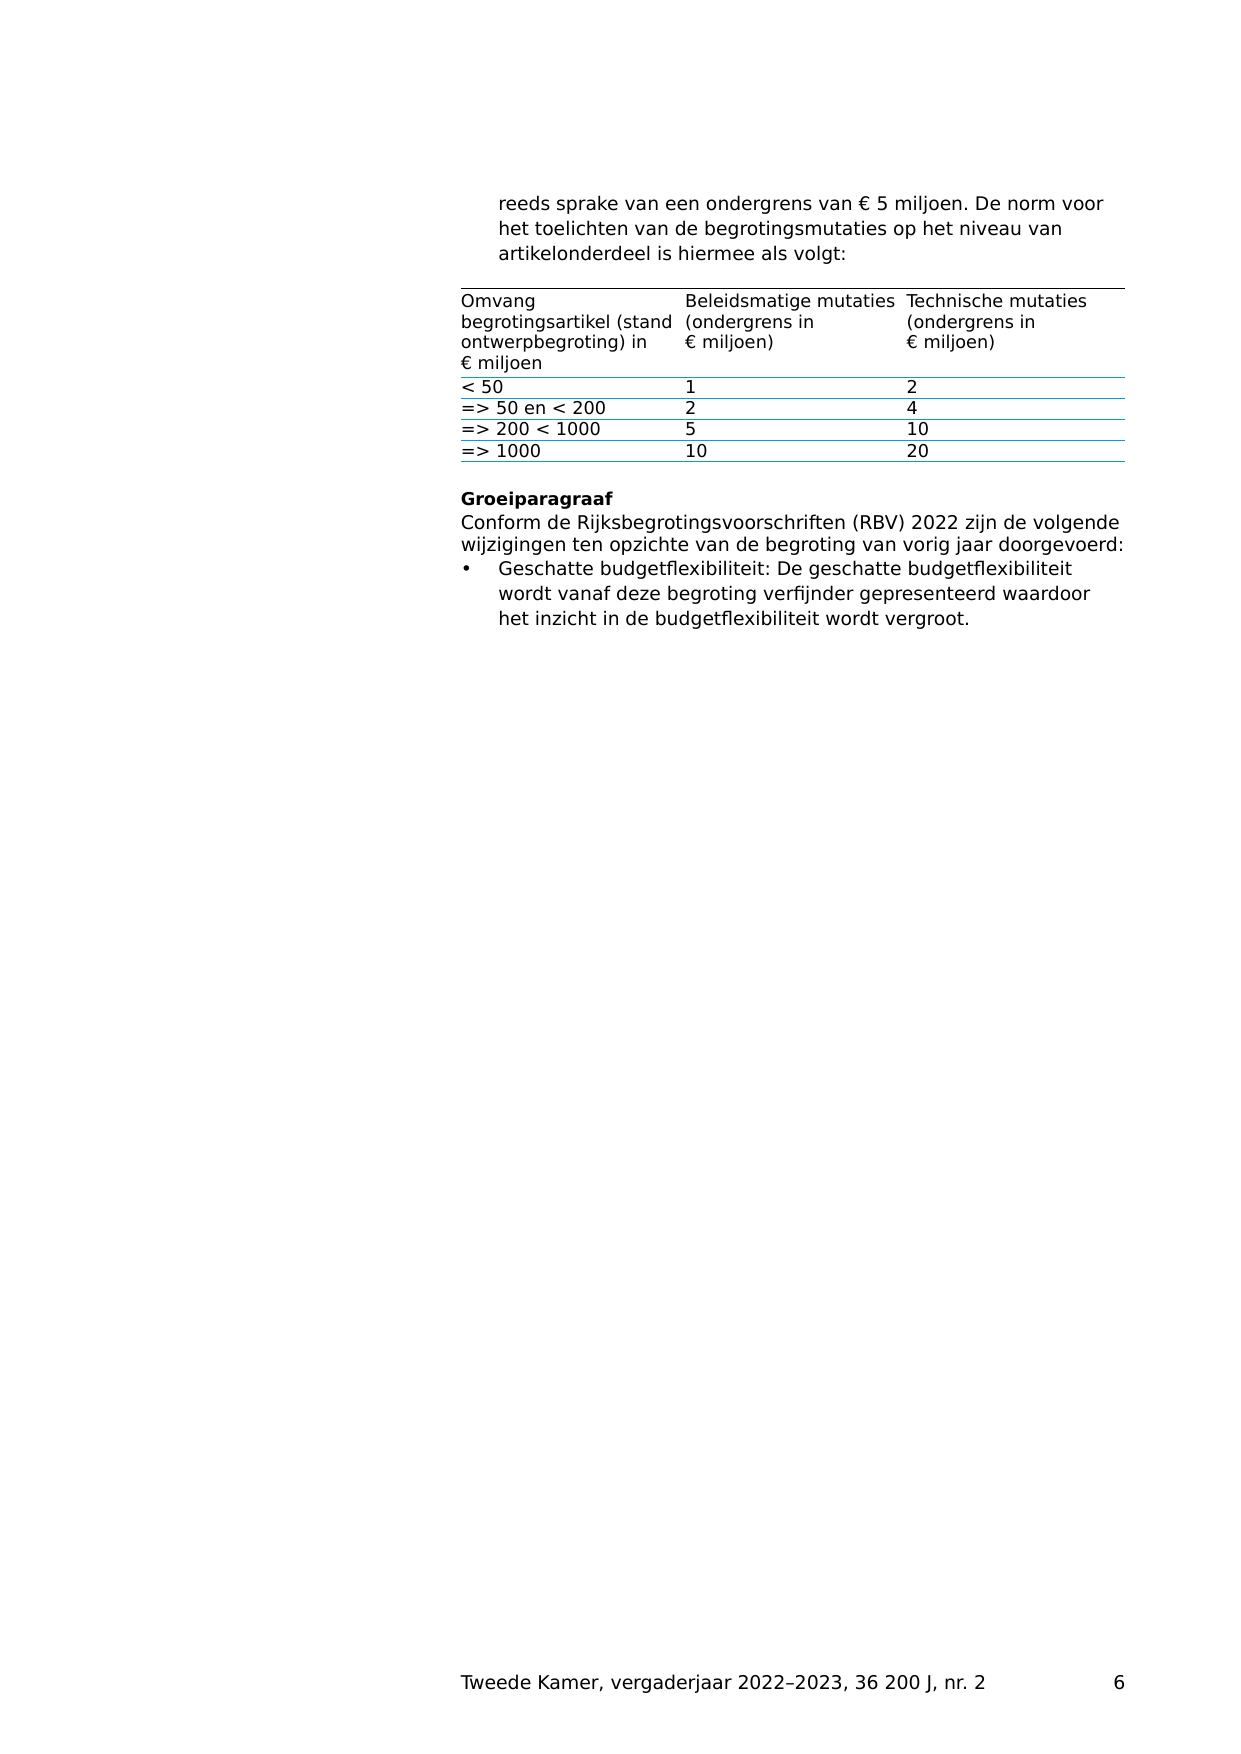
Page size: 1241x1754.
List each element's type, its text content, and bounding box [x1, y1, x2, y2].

table_cell < 50 [461, 378, 682, 398]
list Geschatte budgetflexibiliteit: De geschatte budgetflexibiliteit wordt vanaf deze begroting verfijnder gepresenteerd waardoor het inzicht in de budgetflexibiliteit wordt vergroot. [461, 556, 1125, 631]
table_cell 2 [904, 378, 1125, 398]
table_header Technische mutaties (ondergrens in € miljoen) [904, 289, 1125, 377]
table_header Omvang begrotingsartikel (stand ontwerpbegroting) in € miljoen [461, 289, 682, 377]
text Groeiparagraaf [461, 487, 1125, 509]
table_cell 10 [904, 420, 1125, 440]
table_cell 20 [904, 441, 1125, 461]
table_cell => 50 en < 200 [461, 399, 682, 419]
table_cell 5 [682, 420, 903, 440]
table_cell => 200 < 1000 [461, 420, 682, 440]
list reeds sprake van een ondergrens van € 5 miljoen. De norm voor het toelichten van de begrotingsmutaties op het niveau van artikelonderdeel is hiermee als volgt: [461, 191, 1125, 266]
table_cell 1 [682, 378, 903, 398]
table_cell 2 [682, 399, 903, 419]
table_cell 4 [904, 399, 1125, 419]
table_cell => 1000 [461, 441, 682, 461]
table_cell 10 [682, 441, 903, 461]
text Conform de Rijksbegrotingsvoorschriften (RBV) 2022 zijn de volgende wijzigingen ten opzichte van de begroting van vorig jaar doorgevoerd: [461, 512, 1125, 556]
table_header Beleidsmatige mutaties (ondergrens in € miljoen) [682, 289, 903, 377]
